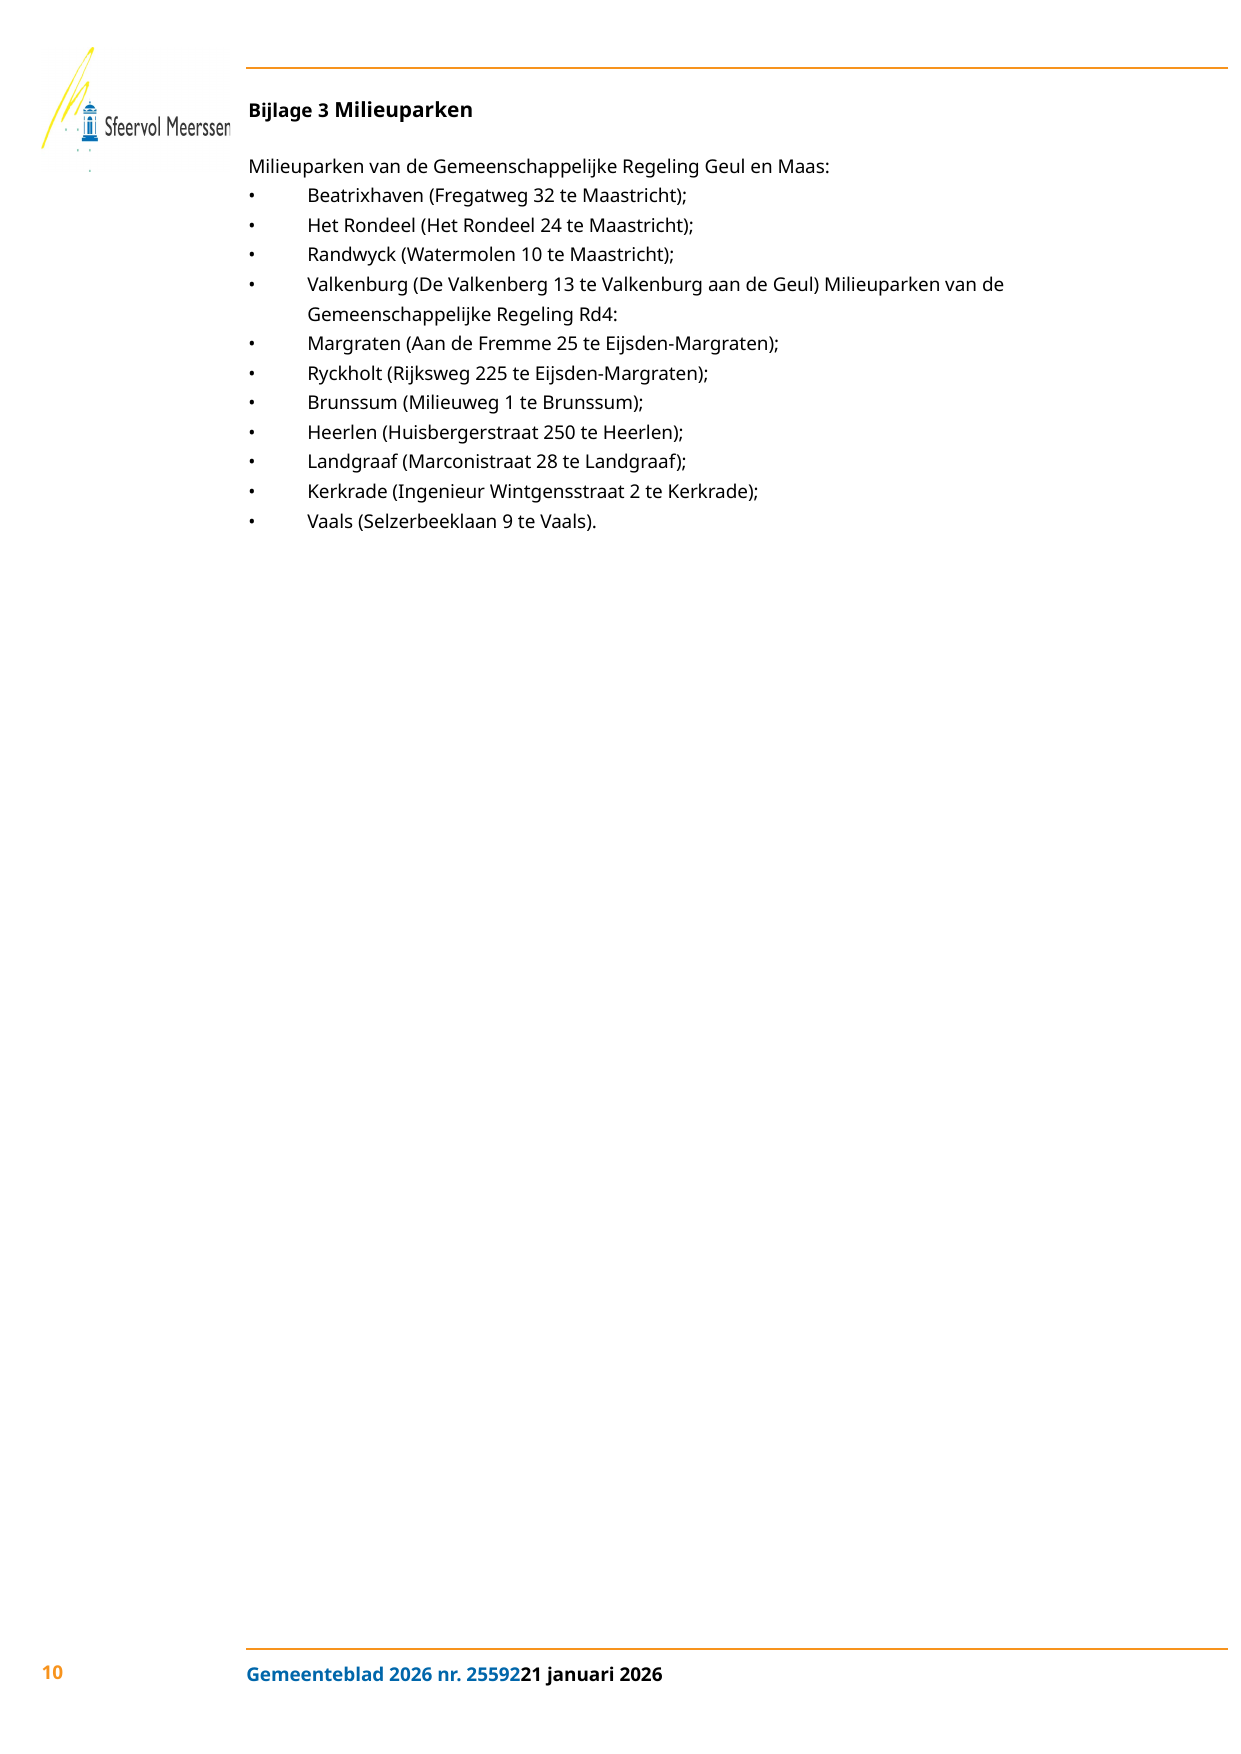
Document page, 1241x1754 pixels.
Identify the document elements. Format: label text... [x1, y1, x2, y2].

list Valkenburg (De Valkenberg 13 te Valkenburg aan de Geul) Milieuparken van de Gemeenschappelijke Regeling Rd4: [248, 271, 1152, 327]
list Het Rondeel (Het Rondeel 24 te Maastricht); [248, 212, 1152, 238]
list Landgraaf (Marconistraat 28 te Landgraaf); [248, 449, 1152, 474]
text Bijlage 3 Milieuparken [248, 95, 1152, 123]
list Vaals (Selzerbeeklaan 9 te Vaals). [248, 508, 1152, 534]
list Margraten (Aan de Fremme 25 te Eijsden-Margraten); [248, 330, 1152, 356]
list Kerkrade (Ingenieur Wintgensstraat 2 te Kerkrade); [248, 478, 1152, 504]
list Randwyck (Watermolen 10 te Maastricht); [248, 242, 1152, 267]
list Brunssum (Milieuweg 1 te Brunssum); [248, 389, 1152, 415]
list Heerlen (Huisbergerstraat 250 te Heerlen); [248, 419, 1152, 445]
list Ryckholt (Rijksweg 225 te Eijsden-Margraten); [248, 360, 1152, 386]
list Beatrixhaven (Fregatweg 32 te Maastricht); [248, 182, 1152, 208]
text Milieuparken van de Gemeenschappelijke Regeling Geul en Maas: [248, 153, 1152, 179]
picture [41, 47, 231, 172]
